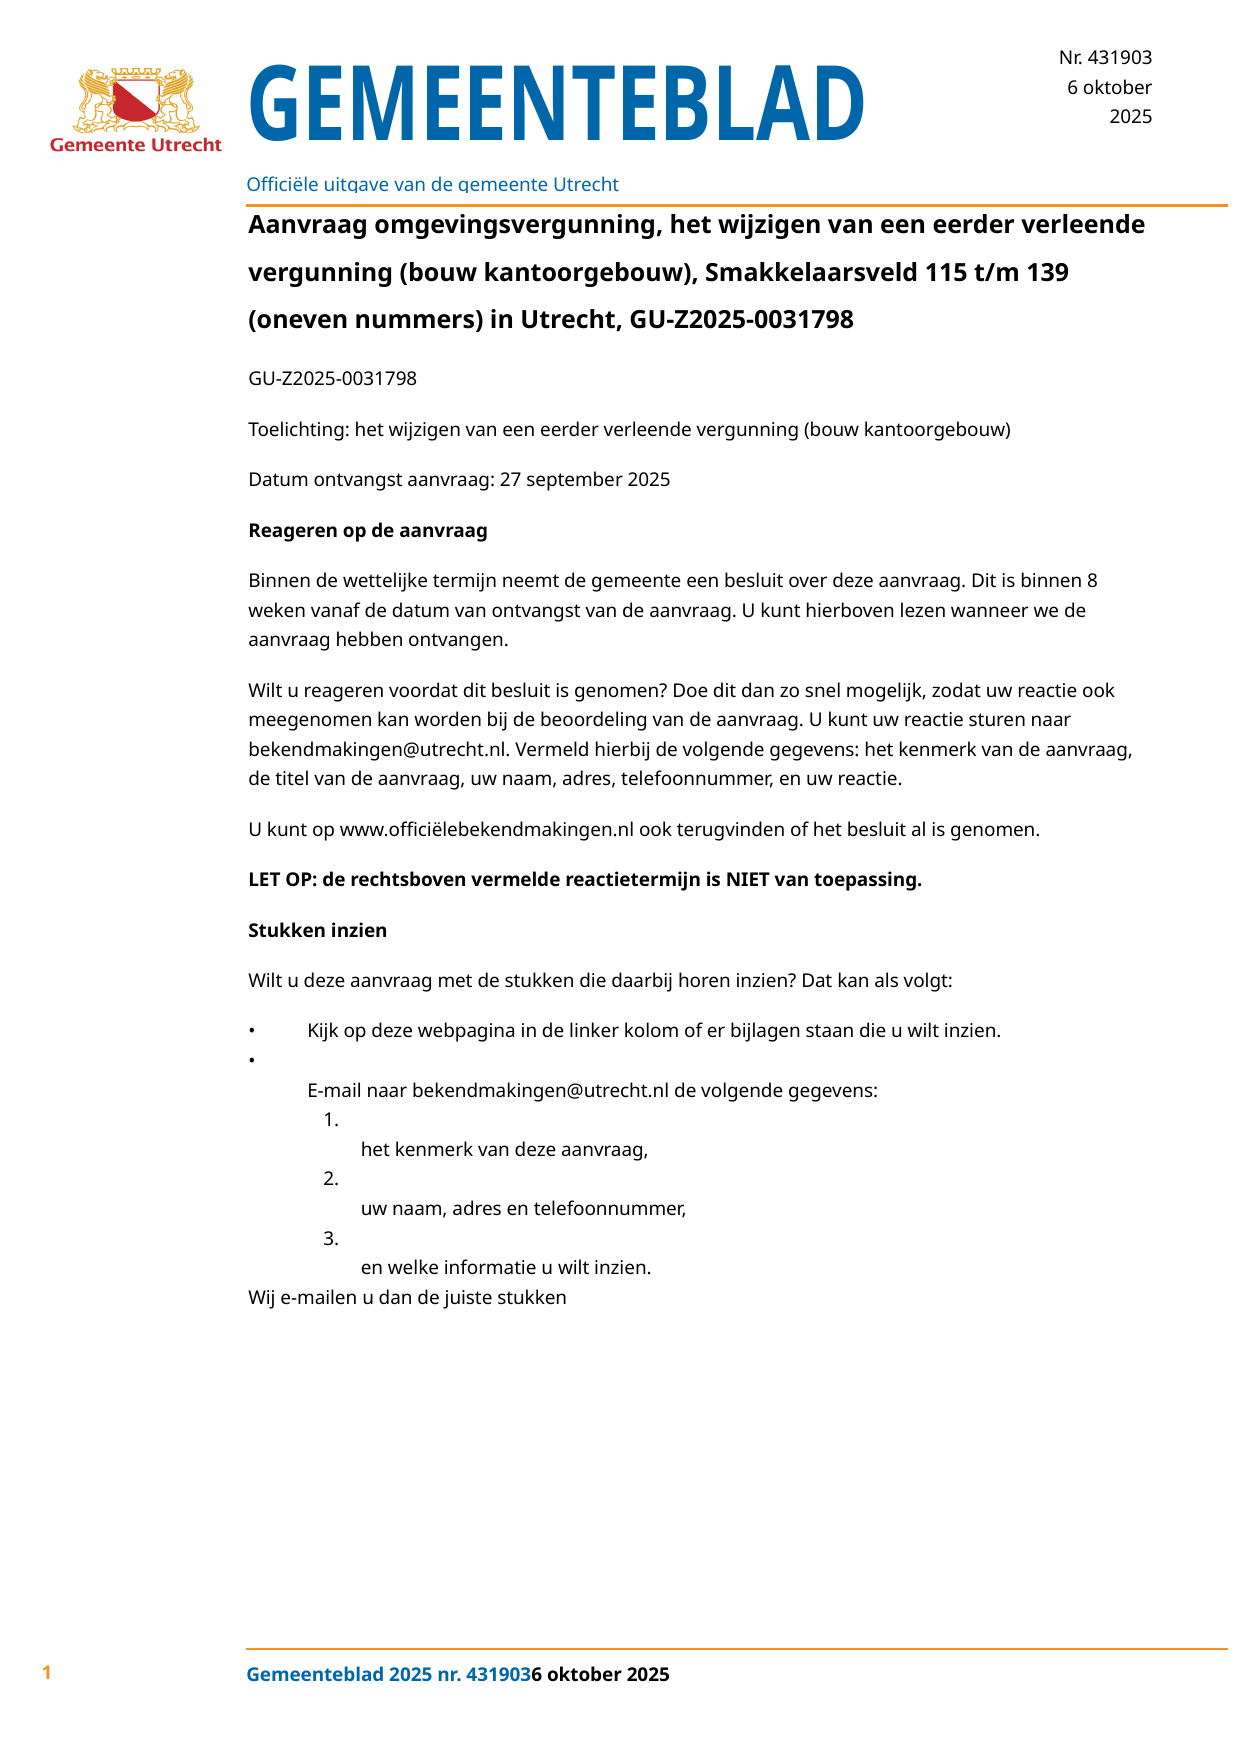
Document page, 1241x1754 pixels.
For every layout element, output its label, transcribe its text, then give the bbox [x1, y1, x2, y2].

list en welke informatie u wilt inzien. [323, 1254, 1152, 1280]
text Stukken inzien [248, 917, 1152, 942]
text Binnen de wettelijke termijn neemt de gemeente een besluit over deze aanvraag. Dit is binnen 8 weken vanaf de datum van ontvangst van de aanvraag. U kunt hierboven lezen wanneer we de aanvraag hebben ontvangen. [248, 567, 1152, 652]
list Kijk op deze webpagina in de linker kolom of er bijlagen staan die u wilt inzien. [248, 1018, 1152, 1043]
text Wij e-mailen u dan de juiste stukken [248, 1284, 1152, 1309]
list E-mail naar bekendmakingen@utrecht.nl de volgende gegevens: [248, 1077, 1152, 1102]
text Toelichting: het wijzigen van een eerder verleende vergunning (bouw kantoorgebouw) [248, 416, 1152, 442]
text Aanvraag omgevingsvergunning, het wijzigen van een eerder verleende vergunning (bouw kantoorgebouw), Smakkelaarsveld 115 t/m 139 (oneven nummers) in Utrecht, GU-Z2025-0031798 [248, 207, 1152, 336]
text U kunt op www.officiëlebekendmakingen.nl ook terugvinden of het besluit al is genomen. [248, 816, 1152, 842]
text Reageren op de aanvraag [248, 517, 1152, 542]
text Wilt u deze aanvraag met de stukken die daarbij horen inzien? Dat kan als volgt: [248, 967, 1152, 993]
text GU-Z2025-0031798 [248, 366, 1152, 391]
text Wilt u reageren voordat dit besluit is genomen? Doe dit dan zo snel mogelijk, zodat uw reactie ook meegenomen kan worden bij de beoordeling van de aanvraag. U kunt uw reactie sturen naar bekendmakingen@utrecht.nl. Vermeld hierbij de volgende gegevens: het kenmerk van de aanvraag, de titel van de aanvraag, uw naam, adres, telefoonnummer, en uw reactie. [248, 677, 1152, 791]
text LET OP: de rechtsboven vermelde reactietermijn is NIET van toepassing. [248, 866, 1152, 892]
picture [41, 47, 231, 172]
list het kenmerk van deze aanvraag, [323, 1136, 1152, 1162]
list uw naam, adres en telefoonnummer, [323, 1195, 1152, 1221]
text Datum ontvangst aanvraag: 27 september 2025 [248, 466, 1152, 492]
